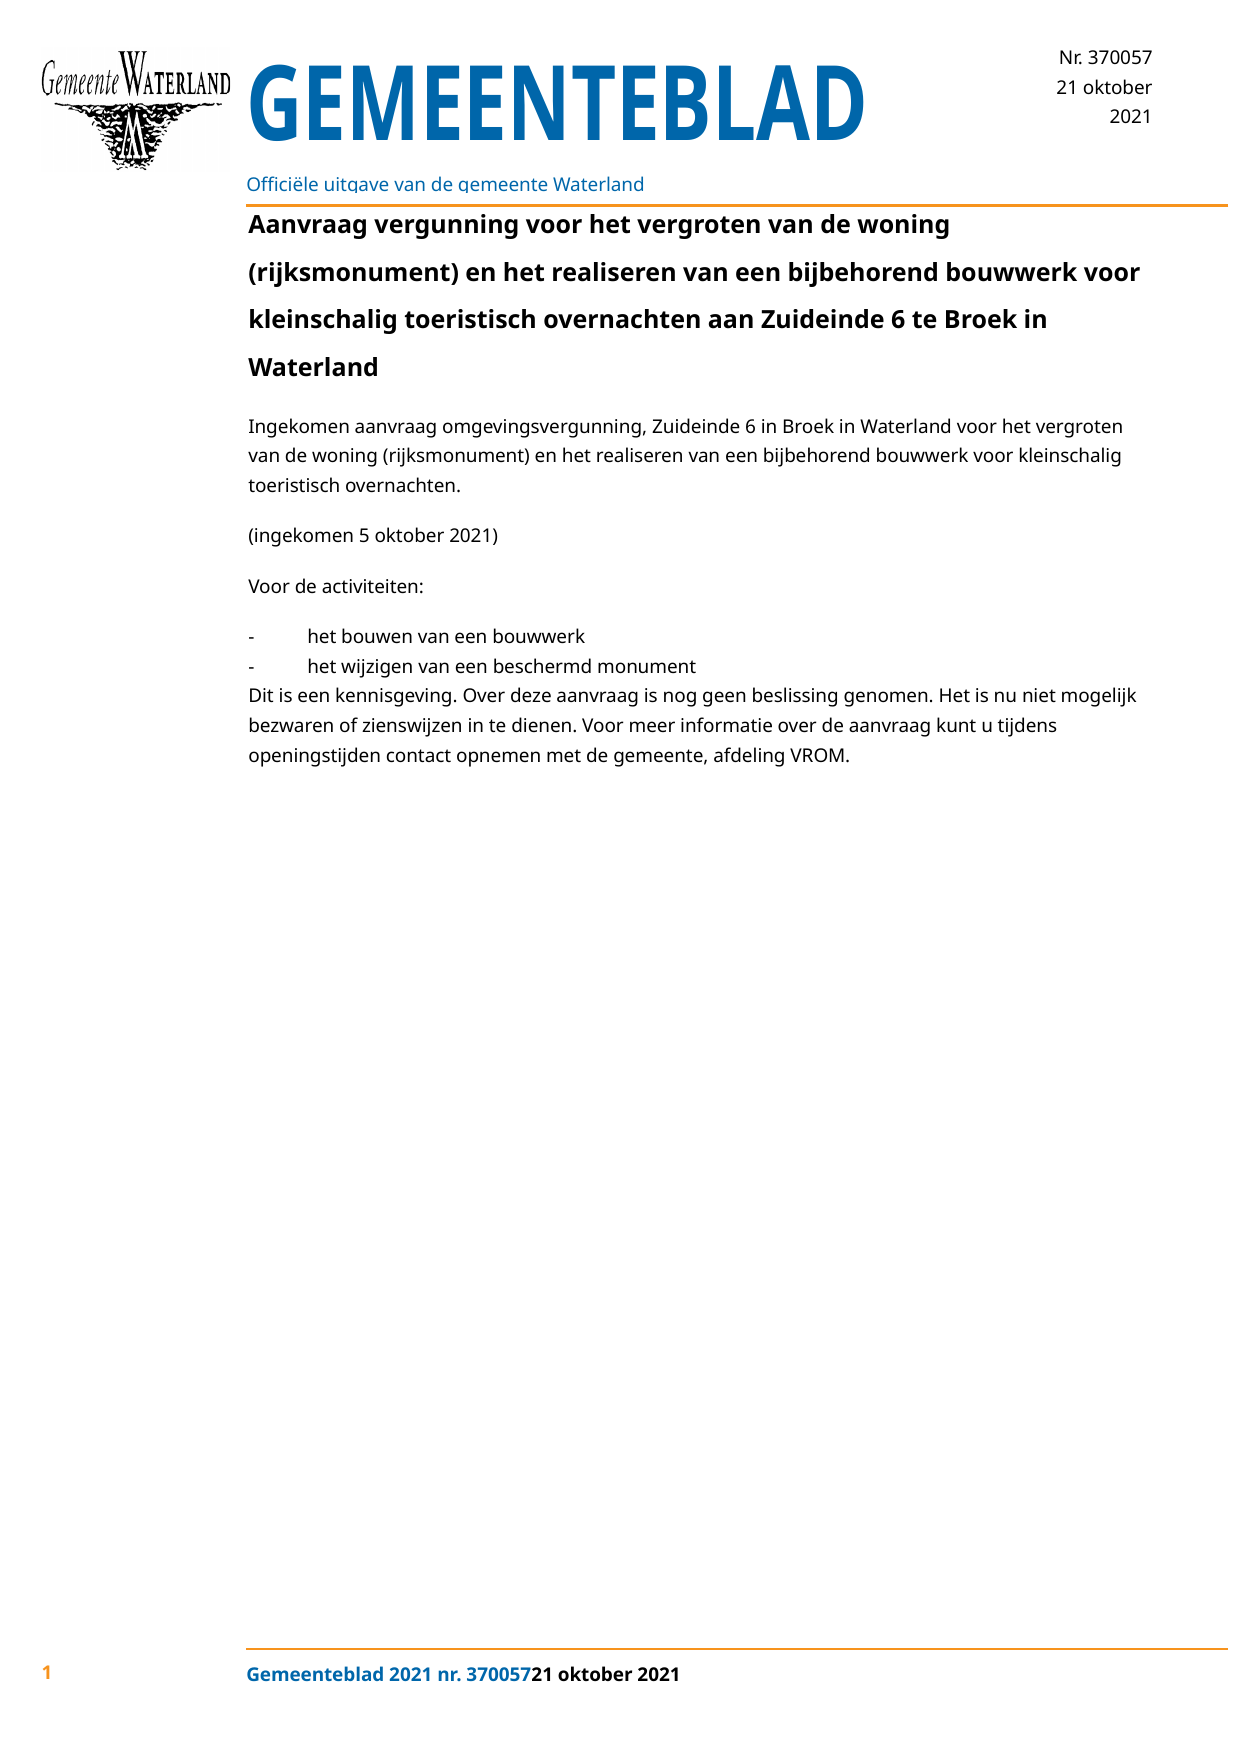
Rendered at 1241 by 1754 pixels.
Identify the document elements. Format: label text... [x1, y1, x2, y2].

text Aanvraag vergunning voor het vergroten van de woning (rijksmonument) en het realiseren van een bijbehorend bouwwerk voor kleinschalig toeristisch overnachten aan Zuideinde 6 te Broek in Waterland [248, 207, 1152, 384]
text Ingekomen aanvraag omgevingsvergunning, Zuideinde 6 in Broek in Waterland voor het vergroten van de woning (rijksmonument) en het realiseren van een bijbehorend bouwwerk voor kleinschalig toeristisch overnachten. [248, 413, 1152, 498]
list het bouwen van een bouwwerk [248, 623, 1152, 649]
text Dit is een kennisgeving. Over deze aanvraag is nog geen beslissing genomen. Het is nu niet mogelijk bezwaren of zienswijzen in te dienen. Voor meer informatie over de aanvraag kunt u tijdens openingstijden contact opnemen met de gemeente, afdeling VROM. [248, 683, 1152, 768]
picture [41, 47, 231, 172]
text (ingekomen 5 oktober 2021) [248, 523, 1152, 548]
text Voor de activiteiten: [248, 573, 1152, 599]
list het wijzigen van een beschermd monument [248, 653, 1152, 679]
